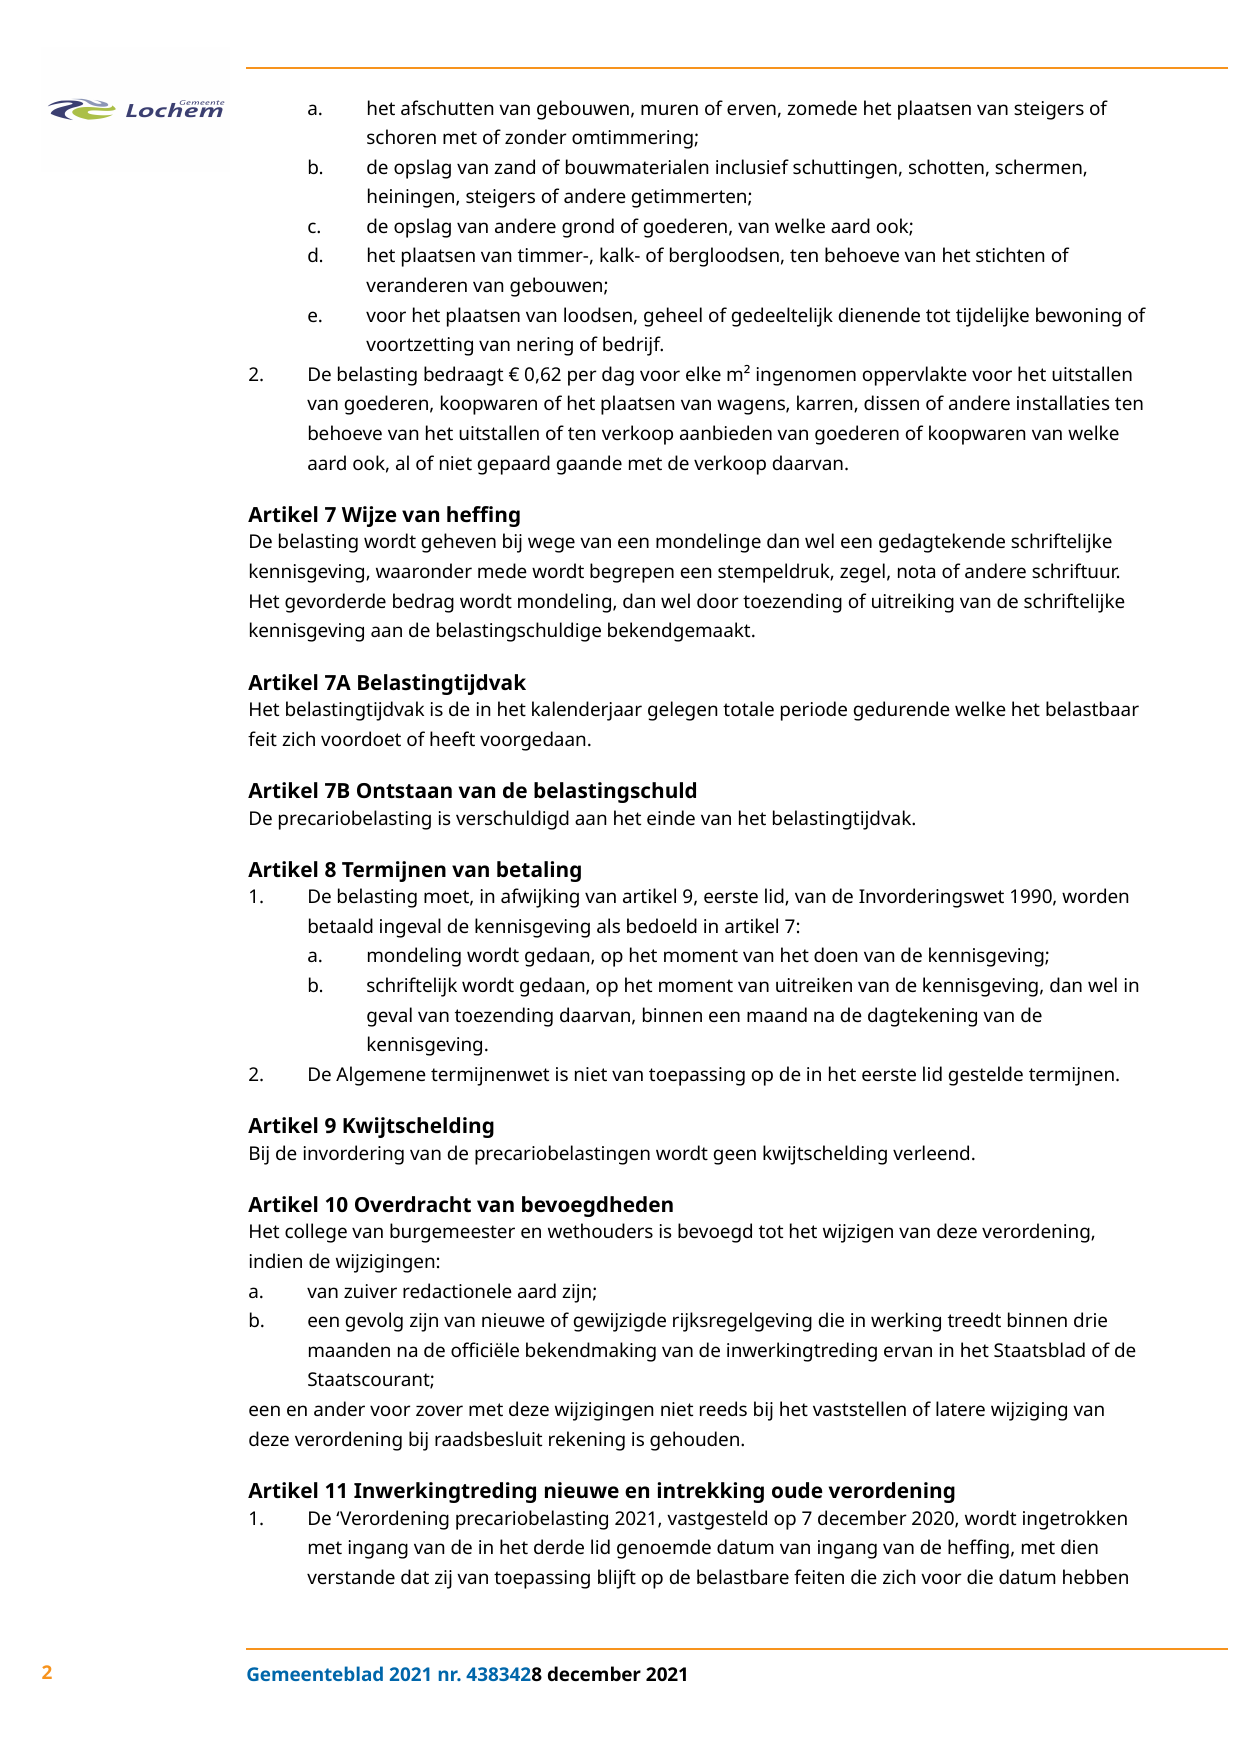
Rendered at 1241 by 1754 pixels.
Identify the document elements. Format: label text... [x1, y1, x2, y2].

text Artikel 7A Belastingtijdvak [248, 668, 1152, 696]
list voor het plaatsen van loodsen, geheel of gedeeltelijk dienende tot tijdelijke bewoning of voortzetting van nering of bedrijf. [307, 302, 1152, 357]
text Artikel 11 Inwerkingtreding nieuwe en intrekking oude verordening [248, 1476, 1152, 1505]
text Artikel 7 Wijze van heffing [248, 500, 1152, 529]
text De belasting wordt geheven bij wege van een mondelinge dan wel een gedagtekende schriftelijke kennisgeving, waaronder mede wordt begrepen een stempeldruk, zegel, nota of andere schriftuur. Het gevorderde bedrag wordt mondeling, dan wel door toezending of uitreiking van de schriftelijke kennisgeving aan de belastingschuldige bekendgemaakt. [248, 529, 1152, 643]
list een gevolg zijn van nieuwe of gewijzigde rijksregelgeving die in werking treedt binnen drie maanden na de officiële bekendmaking van de inwerkingtreding ervan in het Staatsblad of de Staatscourant; [248, 1307, 1152, 1392]
list De belasting moet, in afwijking van artikel 9, eerste lid, van de Invorderingswet 1990, worden betaald ingeval de kennisgeving als bedoeld in artikel 7: [248, 883, 1152, 939]
text Artikel 9 Kwijtschelding [248, 1111, 1152, 1140]
list de opslag van andere grond of goederen, van welke aard ook; [307, 213, 1152, 239]
list De ‘Verordening precariobelasting 2021, vastgesteld op 7 december 2020, wordt ingetrokken met ingang van de in het derde lid genoemde datum van ingang van de heffing, met dien verstande dat zij van toepassing blijft op de belastbare feiten die zich voor die datum hebben [248, 1505, 1152, 1589]
list mondeling wordt gedaan, op het moment van het doen van de kennisgeving; [307, 943, 1152, 968]
text Het belastingtijdvak is de in het kalenderjaar gelegen totale periode gedurende welke het belastbaar feit zich voordoet of heeft voorgedaan. [248, 696, 1152, 752]
text Artikel 7B Ontstaan van de belastingschuld [248, 776, 1152, 805]
text Het college van burgemeester en wethouders is bevoegd tot het wijzigen van deze verordening, indien de wijzigingen: [248, 1219, 1152, 1274]
list van zuiver redactionele aard zijn; [248, 1278, 1152, 1304]
list de opslag van zand of bouwmaterialen inclusief schuttingen, schotten, schermen, heiningen, steigers of andere getimmerten; [307, 154, 1152, 209]
text Artikel 10 Overdracht van bevoegdheden [248, 1190, 1152, 1219]
picture [41, 47, 231, 172]
text Artikel 8 Termijnen van betaling [248, 855, 1152, 883]
list De Algemene termijnenwet is niet van toepassing op de in het eerste lid gestelde termijnen. [248, 1061, 1152, 1087]
list het plaatsen van timmer-, kalk- of bergloodsen, ten behoeve van het stichten of veranderen van gebouwen; [307, 243, 1152, 298]
text Bij de invordering van de precariobelastingen wordt geen kwijtschelding verleend. [248, 1140, 1152, 1166]
list De belasting bedraagt € 0,62 per dag voor elke m² ingenomen oppervlakte voor het uitstallen van goederen, koopwaren of het plaatsen van wagens, karren, dissen of andere installaties ten behoeve van het uitstallen of ten verkoop aanbieden van goederen of koopwaren van welke aard ook, al of niet gepaard gaande met de verkoop daarvan. [248, 361, 1152, 476]
text De precariobelasting is verschuldigd aan het einde van het belastingtijdvak. [248, 805, 1152, 830]
list schriftelijk wordt gedaan, op het moment van uitreiken van de kennisgeving, dan wel in geval van toezending daarvan, binnen een maand na de dagtekening van de kennisgeving. [307, 972, 1152, 1057]
list het afschutten van gebouwen, muren of erven, zomede het plaatsen van steigers of schoren met of zonder omtimmering; [307, 95, 1152, 150]
text een en ander voor zover met deze wijzigingen niet reeds bij het vaststellen of latere wijziging van deze verordening bij raadsbesluit rekening is gehouden. [248, 1396, 1152, 1452]
